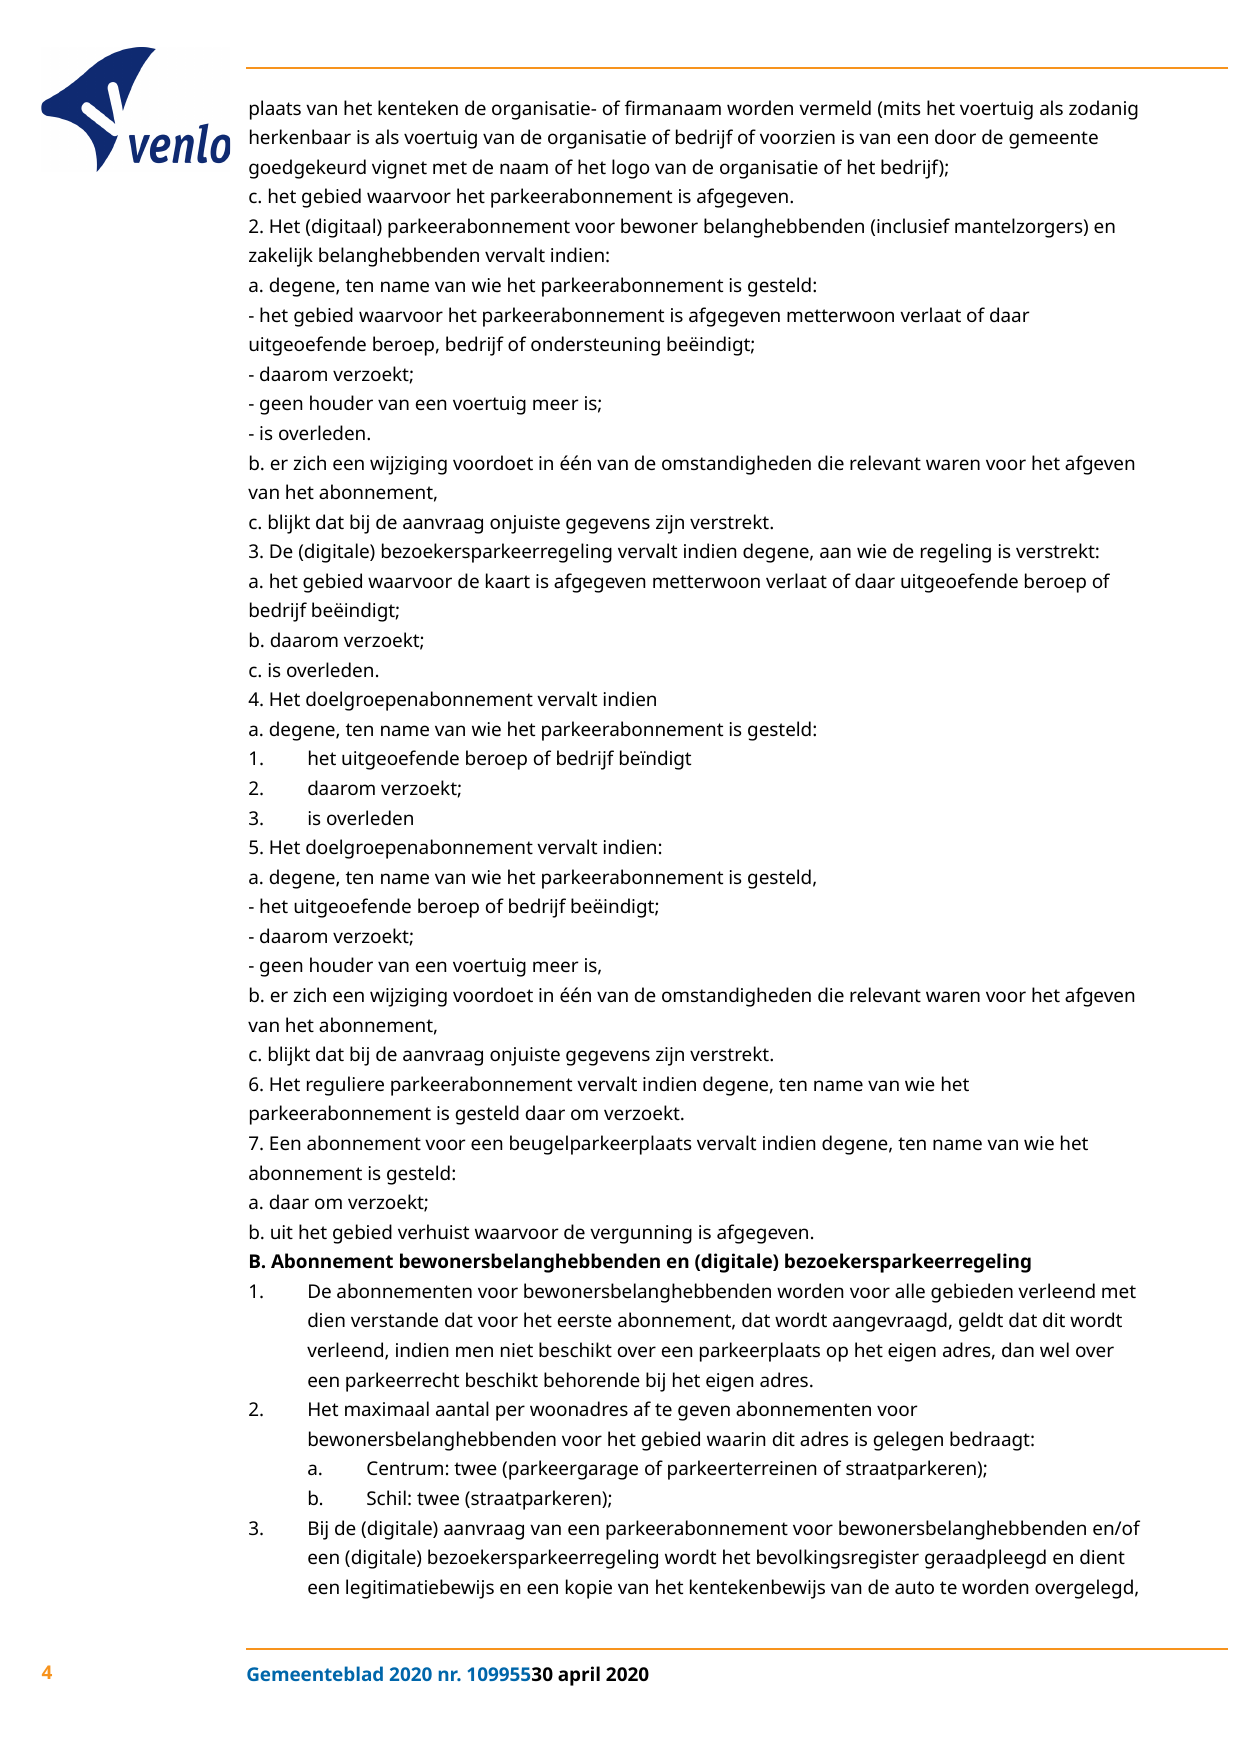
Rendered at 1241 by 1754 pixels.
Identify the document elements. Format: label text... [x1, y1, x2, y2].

text - daarom verzoekt; [248, 361, 1152, 387]
list Bij de (digitale) aanvraag van een parkeerabonnement voor bewonersbelanghebbenden en/of een (digitale) bezoekersparkeerregeling wordt het bevolkingsregister geraadpleegd en dient een legitimatiebewijs en een kopie van het kentekenbewijs van de auto te worden overgelegd, [248, 1515, 1152, 1600]
text - geen houder van een voertuig meer is, [248, 953, 1152, 978]
text a. daar om verzoekt; [248, 1189, 1152, 1215]
text b. er zich een wijziging voordoet in één van de omstandigheden die relevant waren voor het afgeven van het abonnement, [248, 450, 1152, 505]
text a. degene, ten name van wie het parkeerabonnement is gesteld: [248, 272, 1152, 298]
text 7. Een abonnement voor een beugelparkeerplaats vervalt indien degene, ten name van wie het abonnement is gesteld: [248, 1130, 1152, 1186]
text 4. Het doelgroepenabonnement vervalt indien [248, 686, 1152, 712]
list het uitgeoefende beroep of bedrijf beïndigt [248, 746, 1152, 771]
text 5. Het doelgroepenabonnement vervalt indien: [248, 834, 1152, 860]
text 3. De (digitale) bezoekersparkeerregeling vervalt indien degene, aan wie de regeling is verstrekt: [248, 538, 1152, 564]
list is overleden [248, 805, 1152, 831]
text - geen houder van een voertuig meer is; [248, 391, 1152, 416]
text c. is overleden. [248, 657, 1152, 683]
list daarom verzoekt; [248, 775, 1152, 801]
text b. uit het gebied verhuist waarvoor de vergunning is afgegeven. [248, 1219, 1152, 1245]
list De abonnementen voor bewonersbelanghebbenden worden voor alle gebieden verleend met dien verstande dat voor het eerste abonnement, dat wordt aangevraagd, geldt dat dit wordt verleend, indien men niet beschikt over een parkeerplaats op het eigen adres, dan wel over een parkeerrecht beschikt behorende bij het eigen adres. [248, 1278, 1152, 1393]
text b. daarom verzoekt; [248, 627, 1152, 653]
text a. het gebied waarvoor de kaart is afgegeven metterwoon verlaat of daar uitgeoefende beroep of bedrijf beëindigt; [248, 568, 1152, 623]
list Centrum: twee (parkeergarage of parkeerterreinen of straatparkeren); [307, 1456, 1152, 1481]
text c. het gebied waarvoor het parkeerabonnement is afgegeven. [248, 183, 1152, 209]
text - daarom verzoekt; [248, 923, 1152, 949]
text - is overleden. [248, 420, 1152, 446]
text 2. Het (digitaal) parkeerabonnement voor bewoner belanghebbenden (inclusief mantelzorgers) en zakelijk belanghebbenden vervalt indien: [248, 213, 1152, 268]
text b. er zich een wijziging voordoet in één van de omstandigheden die relevant waren voor het afgeven van het abonnement, [248, 982, 1152, 1038]
picture [41, 47, 231, 172]
text - het uitgeoefende beroep of bedrijf beëindigt; [248, 893, 1152, 919]
list Het maximaal aantal per woonadres af te geven abonnementen voor bewonersbelanghebbenden voor het gebied waarin dit adres is gelegen bedraagt: [248, 1396, 1152, 1452]
text plaats van het kenteken de organisatie- of firmanaam worden vermeld (mits het voertuig als zodanig herkenbaar is als voertuig van de organisatie of bedrijf of voorzien is van een door de gemeente goedgekeurd vignet met de naam of het logo van de organisatie of het bedrijf); [248, 95, 1152, 180]
text c. blijkt dat bij de aanvraag onjuiste gegevens zijn verstrekt. [248, 1041, 1152, 1067]
list Schil: twee (straatparkeren); [307, 1485, 1152, 1511]
text - het gebied waarvoor het parkeerabonnement is afgegeven metterwoon verlaat of daar uitgeoefende beroep, bedrijf of ondersteuning beëindigt; [248, 302, 1152, 357]
text a. degene, ten name van wie het parkeerabonnement is gesteld, [248, 864, 1152, 890]
text c. blijkt dat bij de aanvraag onjuiste gegevens zijn verstrekt. [248, 509, 1152, 535]
text 6. Het reguliere parkeerabonnement vervalt indien degene, ten name van wie het parkeerabonnement is gesteld daar om verzoekt. [248, 1071, 1152, 1126]
text B. Abonnement bewonersbelanghebbenden en (digitale) bezoekersparkeerregeling [248, 1248, 1152, 1274]
text a. degene, ten name van wie het parkeerabonnement is gesteld: [248, 716, 1152, 742]
